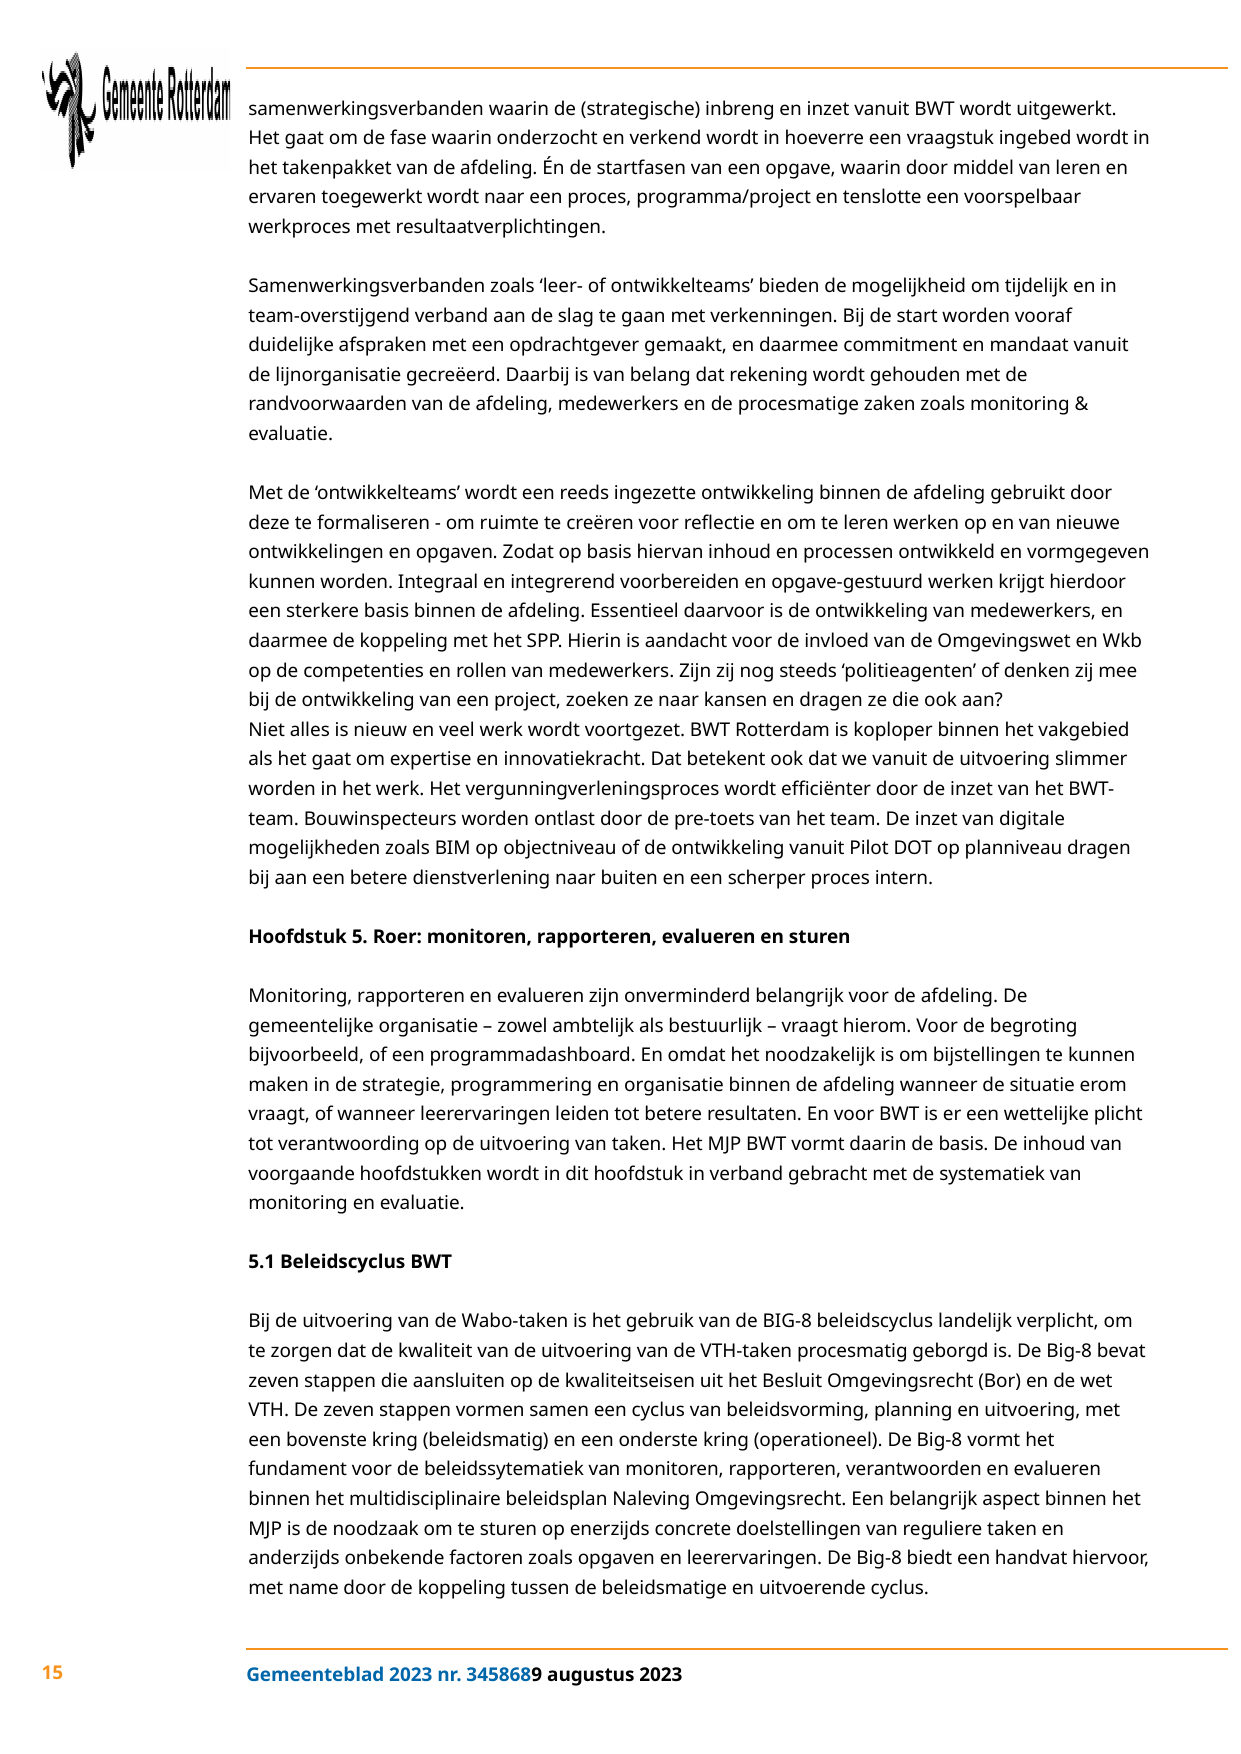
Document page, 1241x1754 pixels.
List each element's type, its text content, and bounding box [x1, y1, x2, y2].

text Met de ‘ontwikkelteams’ wordt een reeds ingezette ontwikkeling binnen de afdeling gebruikt door deze te formaliseren - om ruimte te creëren voor reflectie en om te leren werken op en van nieuwe ontwikkelingen en opgaven. Zodat op basis hiervan inhoud en processen ontwikkeld en vormgegeven kunnen worden. Integraal en integrerend voorbereiden en opgave-gestuurd werken krijgt hierdoor een sterkere basis binnen de afdeling. Essentieel daarvoor is de ontwikkeling van medewerkers, en daarmee de koppeling met het SPP. Hierin is aandacht voor de invloed van de Omgevingswet en Wkb op de competenties en rollen van medewerkers. Zijn zij nog steeds ‘politieagenten’ of denken zij mee bij de ontwikkeling van een project, zoeken ze naar kansen en dragen ze die ook aan? [248, 479, 1152, 712]
text samenwerkingsverbanden waarin de (strategische) inbreng en inzet vanuit BWT wordt uitgewerkt. Het gaat om de fase waarin onderzocht en verkend wordt in hoeverre een vraagstuk ingebed wordt in het takenpakket van de afdeling. Én de startfasen van een opgave, waarin door middel van leren en ervaren toegewerkt wordt naar een proces, programma/project en tenslotte een voorspelbaar werkproces met resultaatverplichtingen. [248, 95, 1152, 239]
text 5.1 Beleidscyclus BWT [248, 1248, 1152, 1274]
picture [41, 47, 231, 172]
text Niet alles is nieuw en veel werk wordt voortgezet. BWT Rotterdam is koploper binnen het vakgebied als het gaat om expertise en innovatiekracht. Dat betekent ook dat we vanuit de uitvoering slimmer worden in het werk. Het vergunningverleningsproces wordt efficiënter door de inzet van het BWT-team. Bouwinspecteurs worden ontlast door de pre-toets van het team. De inzet van digitale mogelijkheden zoals BIM op objectniveau of de ontwikkeling vanuit Pilot DOT op planniveau dragen bij aan een betere dienstverlening naar buiten en een scherper proces intern. [248, 716, 1152, 890]
text Monitoring, rapporteren en evalueren zijn onverminderd belangrijk voor de afdeling. De gemeentelijke organisatie – zowel ambtelijk als bestuurlijk – vraagt hierom. Voor de begroting bijvoorbeeld, of een programmadashboard. En omdat het noodzakelijk is om bijstellingen te kunnen maken in de strategie, programmering en organisatie binnen de afdeling wanneer de situatie erom vraagt, of wanneer leerervaringen leiden tot betere resultaten. En voor BWT is er een wettelijke plicht tot verantwoording op de uitvoering van taken. Het MJP BWT vormt daarin de basis. De inhoud van voorgaande hoofdstukken wordt in dit hoofdstuk in verband gebracht met de systematiek van monitoring en evaluatie. [248, 982, 1152, 1215]
text Bij de uitvoering van de Wabo-taken is het gebruik van de BIG-8 beleidscyclus landelijk verplicht, om te zorgen dat de kwaliteit van de uitvoering van de VTH-taken procesmatig geborgd is. De Big-8 bevat zeven stappen die aansluiten op de kwaliteitseisen uit het Besluit Omgevingsrecht (Bor) en de wet VTH. De zeven stappen vormen samen een cyclus van beleidsvorming, planning en uitvoering, met een bovenste kring (beleidsmatig) en een onderste kring (operationeel). De Big-8 vormt het fundament voor de beleidssytematiek van monitoren, rapporteren, verantwoorden en evalueren binnen het multidisciplinaire beleidsplan Naleving Omgevingsrecht. Een belangrijk aspect binnen het MJP is de noodzaak om te sturen op enerzijds concrete doelstellingen van reguliere taken en anderzijds onbekende factoren zoals opgaven en leerervaringen. De Big-8 biedt een handvat hiervoor, met name door de koppeling tussen de beleidsmatige en uitvoerende cyclus. [248, 1308, 1152, 1600]
text Hoofdstuk 5. Roer: monitoren, rapporteren, evalueren en sturen [248, 923, 1152, 949]
text Samenwerkingsverbanden zoals ‘leer- of ontwikkelteams’ bieden de mogelijkheid om tijdelijk en in team-overstijgend verband aan de slag te gaan met verkenningen. Bij de start worden vooraf duidelijke afspraken met een opdrachtgever gemaakt, en daarmee commitment en mandaat vanuit de lijnorganisatie gecreëerd. Daarbij is van belang dat rekening wordt gehouden met de randvoorwaarden van de afdeling, medewerkers en de procesmatige zaken zoals monitoring & evaluatie. [248, 272, 1152, 446]
